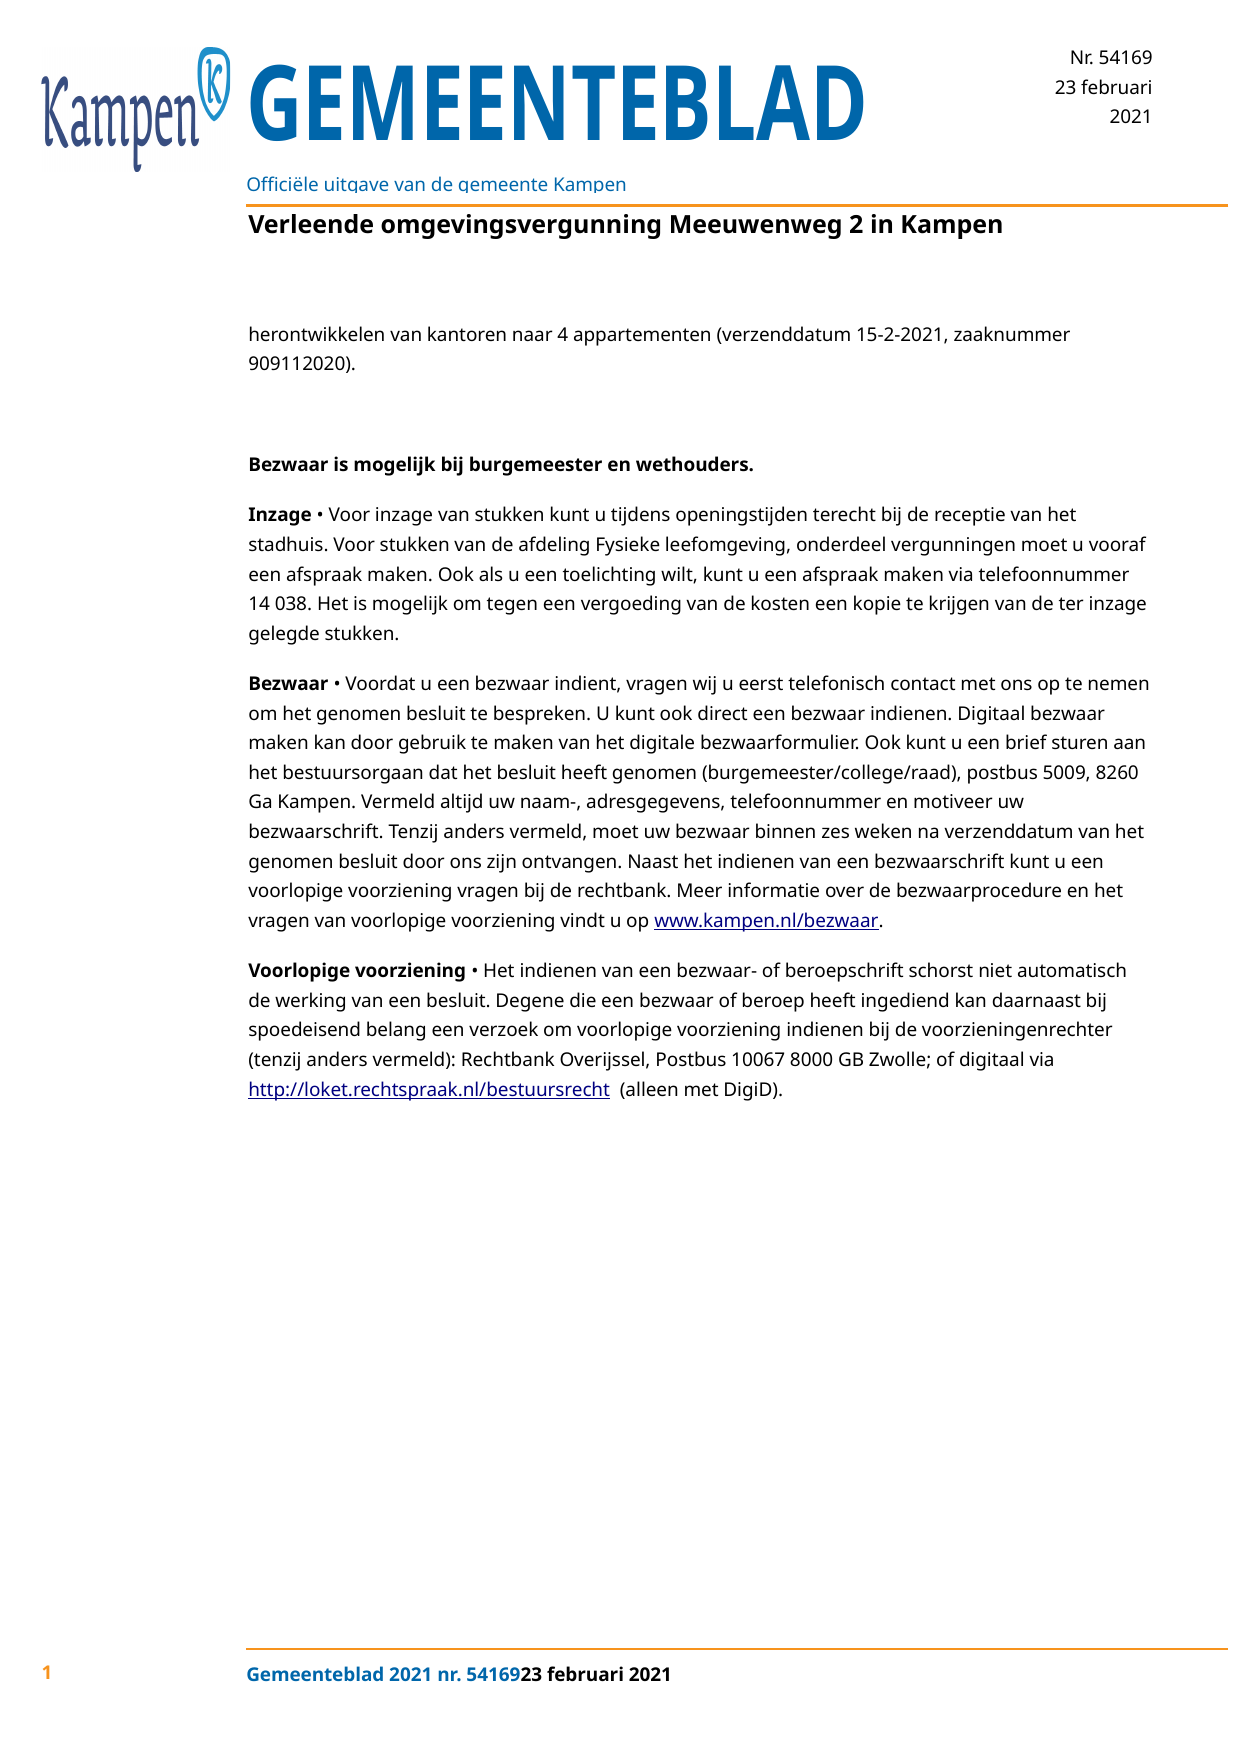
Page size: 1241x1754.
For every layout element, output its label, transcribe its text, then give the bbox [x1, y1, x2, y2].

text Verleende omgevingsvergunning Meeuwenweg 2 in Kampen [248, 207, 1152, 241]
text Inzage • Voor inzage van stukken kunt u tijdens openingstijden terecht bij de receptie van het stadhuis. Voor stukken van de afdeling Fysieke leefomgeving, onderdeel vergunningen moet u vooraf een afspraak maken. Ook als u een toelichting wilt, kunt u een afspraak maken via telefoonnummer 14 038. Het is mogelijk om tegen een vergoeding van de kosten een kopie te krijgen van de ter inzage gelegde stukken. [248, 502, 1152, 646]
text Voorlopige voorziening • Het indienen van een bezwaar- of beroepschrift schorst niet automatisch de werking van een besluit. Degene die een bezwaar of beroep heeft ingediend kan daarnaast bij spoedeisend belang een verzoek om voorlopige voorziening indienen bij de voorzieningenrechter (tenzij anders vermeld): Rechtbank Overijssel, Postbus 10067 8000 GB Zwolle; of digitaal via http://loket.rechtspraak.nl/bestuursrecht (alleen met DigiD). [248, 957, 1152, 1101]
picture [41, 47, 231, 172]
text herontwikkelen van kantoren naar 4 appartementen (verzenddatum 15-2-2021, zaaknummer 909112020). [248, 321, 1152, 376]
text Bezwaar is mogelijk bij burgemeester en wethouders. [248, 451, 1152, 477]
text Bezwaar • Voordat u een bezwaar indient, vragen wij u eerst telefonisch contact met ons op te nemen om het genomen besluit te bespreken. U kunt ook direct een bezwaar indienen. Digitaal bezwaar maken kan door gebruik te maken van het digitale bezwaarformulier. Ook kunt u een brief sturen aan het bestuursorgaan dat het besluit heeft genomen (burgemeester/college/raad), postbus 5009, 8260 Ga Kampen. Vermeld altijd uw naam-, adresgegevens, telefoonnummer en motiveer uw bezwaarschrift. Tenzij anders vermeld, moet uw bezwaar binnen zes weken na verzenddatum van het genomen besluit door ons zijn ontvangen. Naast het indienen van een bezwaarschrift kunt u een voorlopige voorziening vragen bij de rechtbank. Meer informatie over de bezwaarprocedure en het vragen van voorlopige voorziening vindt u op www.kampen.nl/bezwaar. [248, 670, 1152, 933]
